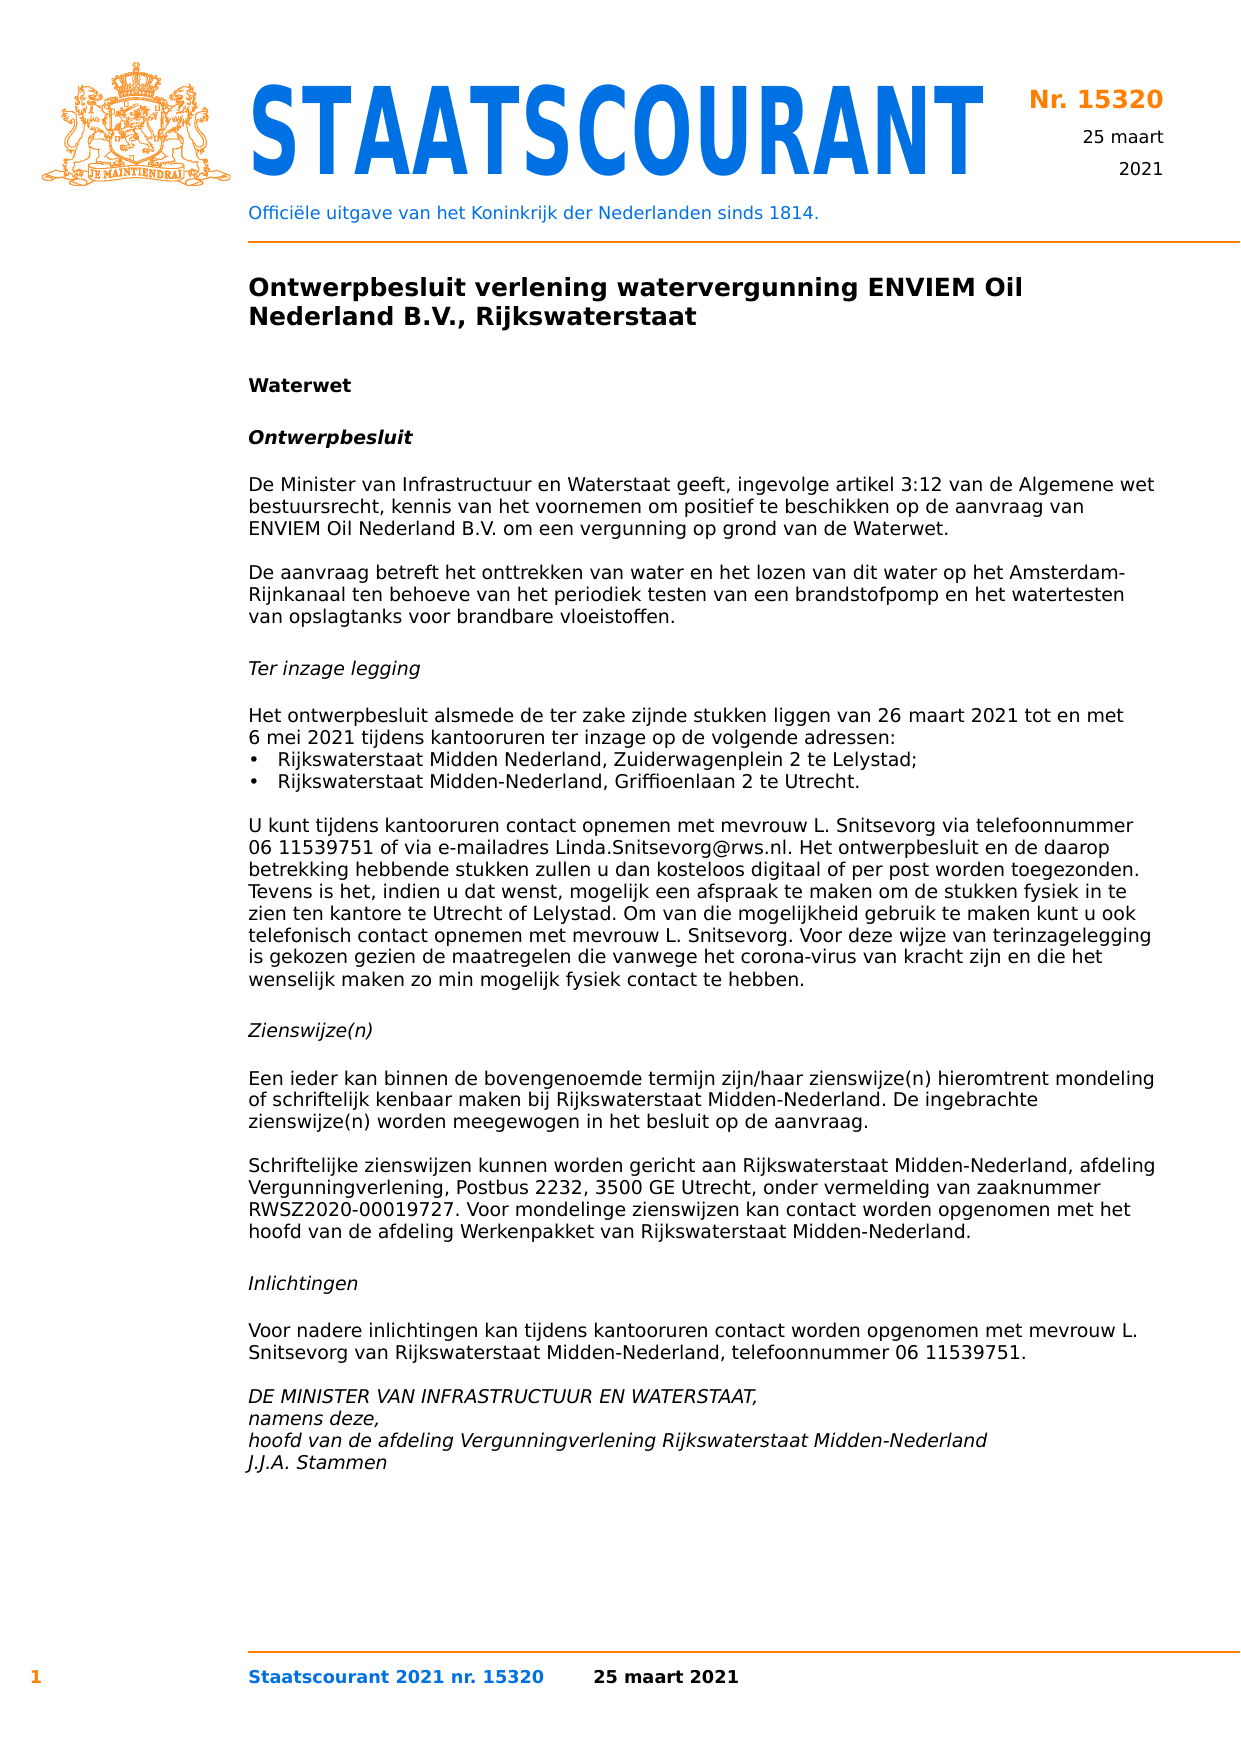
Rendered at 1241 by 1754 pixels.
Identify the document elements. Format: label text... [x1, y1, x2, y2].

text De Minister van Infrastructuur en Waterstaat geeft, ingevolge artikel 3:12 van de Algemene wet bestuursrecht, kennis van het voornemen om positief te beschikken op de aanvraag van ENVIEM Oil Nederland B.V. om een vergunning op grond van de Waterwet. [248, 474, 1163, 540]
table_header STAATSCOURANT [248, 62, 998, 203]
table_cell 2021 [998, 153, 1240, 203]
text U kunt tijdens kantooruren contact opnemen met mevrouw L. Snitsevorg via telefoonnummer 06 11539751 of via e-mailadres Linda.Snitsevorg@rws.nl. Het ontwerpbesluit en de daarop betrekking hebbende stukken zullen u dan kosteloos digitaal of per post worden toegezonden. Tevens is het, indien u dat wenst, mogelijk een afspraak te maken om de stukken fysiek in te zien ten kantore te Utrecht of Lelystad. Om van die mogelijkheid gebruik te maken kunt u ook telefonisch contact opnemen met mevrouw L. Snitsevorg. Voor deze wijze van terinzagelegging is gekozen gezien de maatregelen die vanwege het corona-virus van kracht zijn en die het wenselijk maken zo min mogelijk fysiek contact te hebben. [248, 814, 1163, 990]
subtitle Ontwerpbesluit [248, 427, 1163, 449]
text Een ieder kan binnen de bovengenoemde termijn zijn/haar zienswijze(n) hieromtrent mondeling of schriftelijk kenbaar maken bij Rijkswaterstaat Midden-Nederland. De ingebrachte zienswijze(n) worden meegewogen in het besluit op de aanvraag. [248, 1067, 1163, 1133]
subtitle Waterwet [248, 375, 1163, 397]
table_header Nr. 15320 [998, 62, 1240, 121]
table_header [25, 62, 248, 241]
text • Rijkswaterstaat Midden Nederland, Zuiderwagenplein 2 te Lelystad; [248, 749, 1163, 771]
text De aanvraag betreft het onttrekken van water en het lozen van dit water op het Amsterdam-Rijnkanaal ten behoeve van het periodiek testen van een brandstofpomp en het watertesten van opslagtanks voor brandbare vloeistoffen. [248, 562, 1163, 628]
table_cell 25 maart [998, 121, 1240, 153]
text Schriftelijke zienswijzen kunnen worden gericht aan Rijkswaterstaat Midden-Nederland, afdeling Vergunningverlening, Postbus 2232, 3500 GE Utrecht, onder vermelding van zaaknummer RWSZ2020-00019727. Voor mondelinge zienswijzen kan contact worden opgenomen met het hoofd van de afdeling Werkenpakket van Rijkswaterstaat Midden-Nederland. [248, 1155, 1163, 1243]
table_cell Officiële uitgave van het Koninkrijk der Nederlanden sinds 1814. [248, 203, 1240, 241]
text DE MINISTER VAN INFRASTRUCTUUR EN WATERSTAAT, namens deze, hoofd van de afdeling Vergunningverlening Rijkswaterstaat Midden-Nederland J.J.A. Stammen [248, 1386, 1163, 1474]
text Het ontwerpbesluit alsmede de ter zake zijnde stukken liggen van 26 maart 2021 tot en met 6 mei 2021 tijdens kantooruren ter inzage op de volgende adressen: [248, 705, 1163, 749]
text Voor nadere inlichtingen kan tijdens kantooruren contact worden opgenomen met mevrouw L. Snitsevorg van Rijkswaterstaat Midden-Nederland, telefoonnummer 06 11539751. [248, 1320, 1163, 1364]
subtitle Inlichtingen [248, 1273, 1163, 1295]
subtitle Zienswijze(n) [248, 1020, 1163, 1042]
subtitle Ontwerpbesluit verlening watervergunning ENVIEM Oil Nederland B.V., Rijkswaterstaat [248, 273, 1163, 331]
subtitle Ter inzage legging [248, 658, 1163, 680]
picture [41, 62, 231, 186]
text • Rijkswaterstaat Midden-Nederland, Griffioenlaan 2 te Utrecht. [248, 771, 1163, 793]
